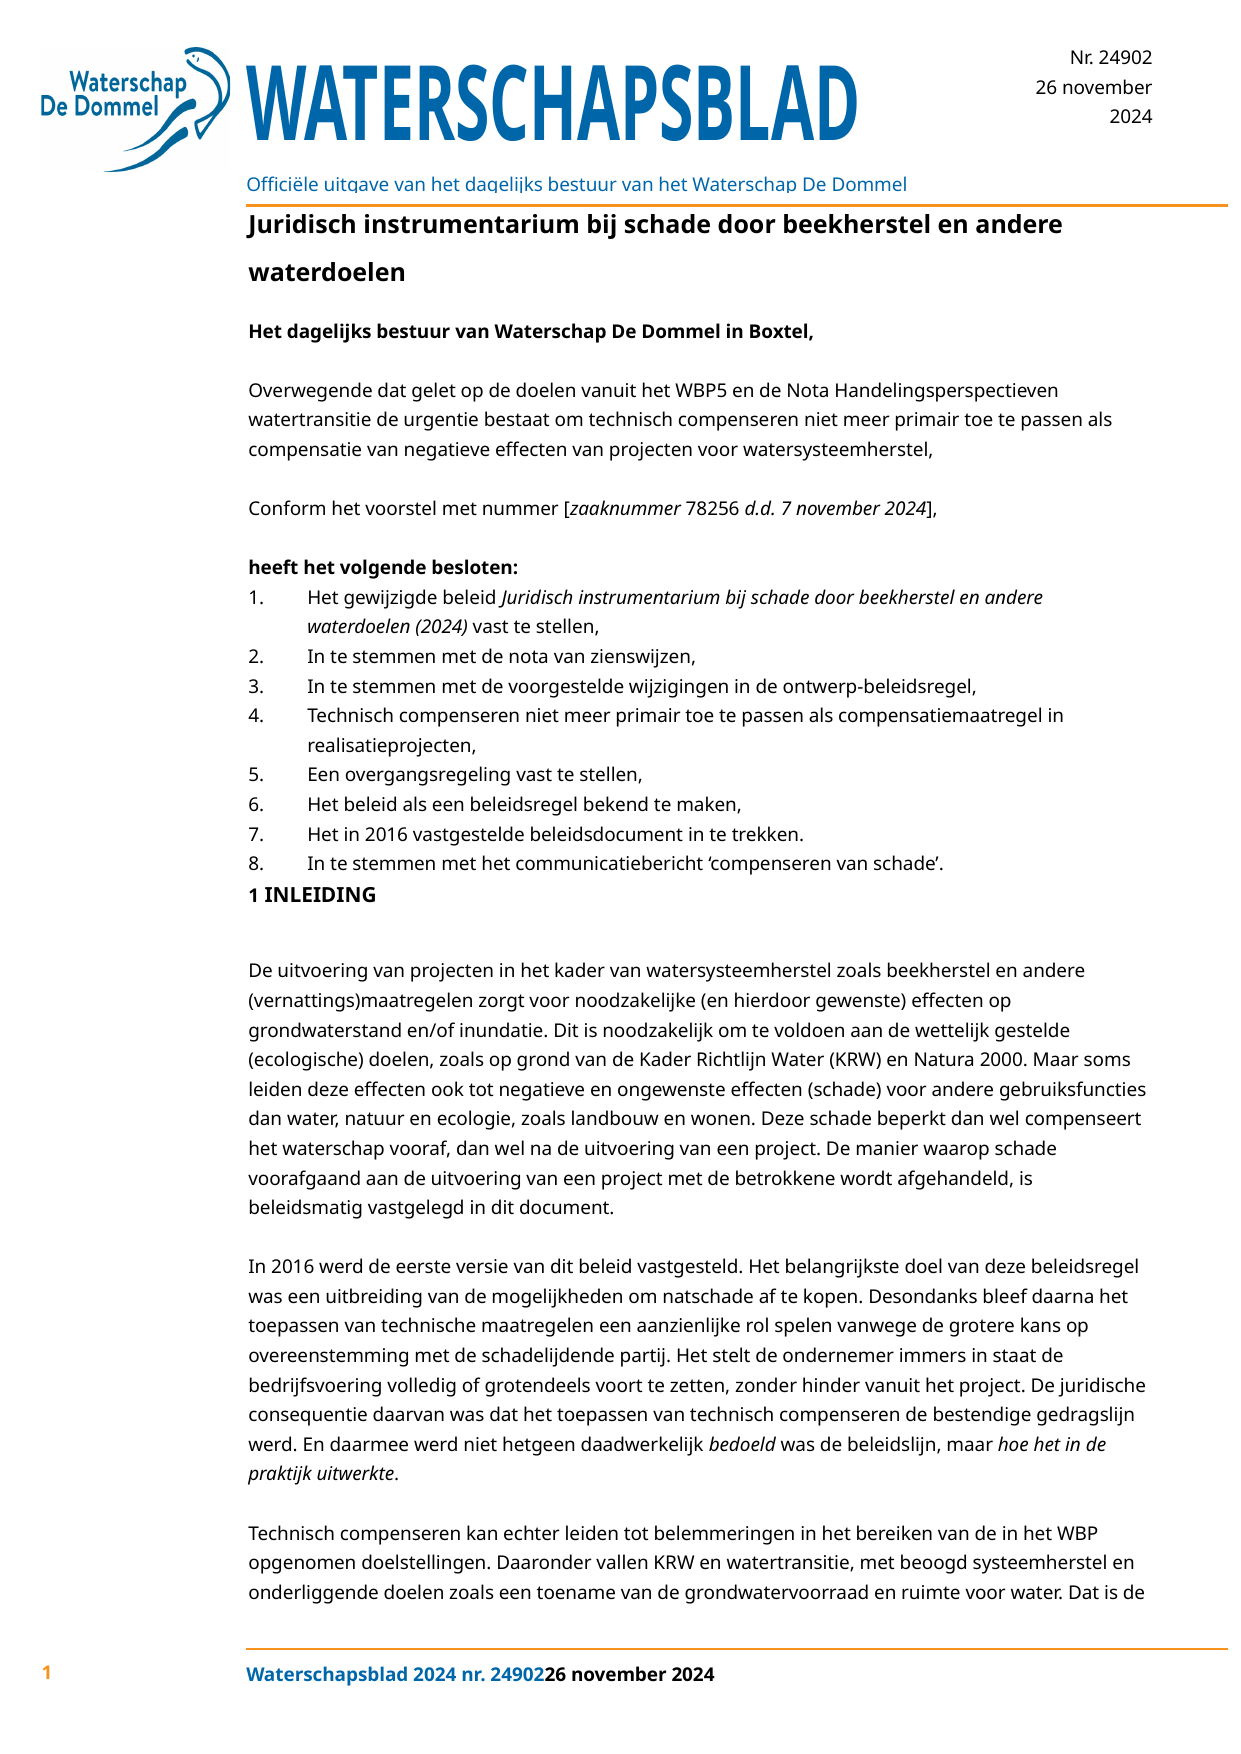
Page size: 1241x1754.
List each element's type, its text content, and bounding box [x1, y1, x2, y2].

picture [45, 99, 51, 111]
picture [198, 118, 210, 131]
list Het in 2016 vastgestelde beleidsdocument in te trekken. [248, 821, 1152, 847]
list In te stemmen met het communicatiebericht ‘compenseren van schade’. [248, 850, 1152, 876]
text De uitvoering van projecten in het kader van watersysteemherstel zoals beekherstel en andere (vernattings)maatregelen zorgt voor noodzakelijke (en hierdoor gewenste) effecten op grondwaterstand en/of inundatie. Dit is noodzakelijk om te voldoen aan de wettelijk gestelde (ecologische) doelen, zoals op grond van de Kader Richtlijn Water (KRW) en Natura 2000. Maar soms leiden deze effecten ook tot negatieve en ongewenste effecten (schade) voor andere gebruiksfuncties dan water, natuur en ecologie, zoals landbouw en wonen. Deze schade beperkt dan wel compenseert het waterschap vooraf, dan wel na de uitvoering van een project. De manier waarop schade voorafgaand aan de uitvoering van een project met de betrokkene wordt afgehandeld, is beleidsmatig vastgelegd in dit document. [248, 958, 1152, 1220]
text 1 INLEIDING [248, 880, 1152, 908]
text In 2016 werd de eerste versie van dit beleid vastgesteld. Het belangrijkste doel van deze beleidsregel was een uitbreiding van de mogelijkheden om natschade af te kopen. Desondanks bleef daarna het toepassen van technische maatregelen een aanzienlijke rol spelen vanwege de grotere kans op overeenstemming met de schadelijdende partij. Het stelt de ondernemer immers in staat de bedrijfsvoering volledig of grotendeels voort te zetten, zonder hinder vanuit het project. De juridische consequentie daarvan was dat het toepassen van technisch compenseren de bestendige gedragslijn werd. En daarmee werd niet hetgeen daadwerkelijk bedoeld was de beleidslijn, maar hoe het in de praktijk uitwerkte. [248, 1253, 1152, 1486]
list Het gewijzigde beleid Juridisch instrumentarium bij schade door beekherstel en andere waterdoelen (2024) vast te stellen, [248, 584, 1152, 639]
picture [41, 47, 231, 172]
picture [204, 47, 231, 76]
text heeft het volgende besloten: [248, 554, 1152, 580]
list In te stemmen met de voorgestelde wijzigingen in de ontwerp-beleidsregel, [248, 673, 1152, 699]
text Het dagelijks bestuur van Waterschap De Dommel in Boxtel, [248, 318, 1152, 344]
text Conform het voorstel met nummer [zaaknummer 78256 d.d. 7 november 2024], [248, 495, 1152, 521]
list Technisch compenseren niet meer primair toe te passen als compensatiemaatregel in realisatieprojecten, [248, 702, 1152, 758]
list In te stemmen met de nota van zienswijzen, [248, 643, 1152, 669]
text Technisch compenseren kan echter leiden tot belemmeringen in het bereiken van de in het WBP opgenomen doelstellingen. Daaronder vallen KRW en watertransitie, met beoogd systeemherstel en onderliggende doelen zoals een toename van de grondwatervoorraad en ruimte voor water. Dat is de [248, 1520, 1152, 1605]
list Een overgangsregeling vast te stellen, [248, 762, 1152, 787]
list Het beleid als een beleidsregel bekend te maken, [248, 791, 1152, 817]
text Juridisch instrumentarium bij schade door beekherstel en andere waterdoelen [248, 207, 1152, 288]
text Overwegende dat gelet op de doelen vanuit het WBP5 en de Nota Handelingsperspectieven watertransitie de urgentie bestaat om technisch compenseren niet meer primair toe te passen als compensatie van negatieve effecten van projecten voor watersysteemherstel, [248, 377, 1152, 462]
